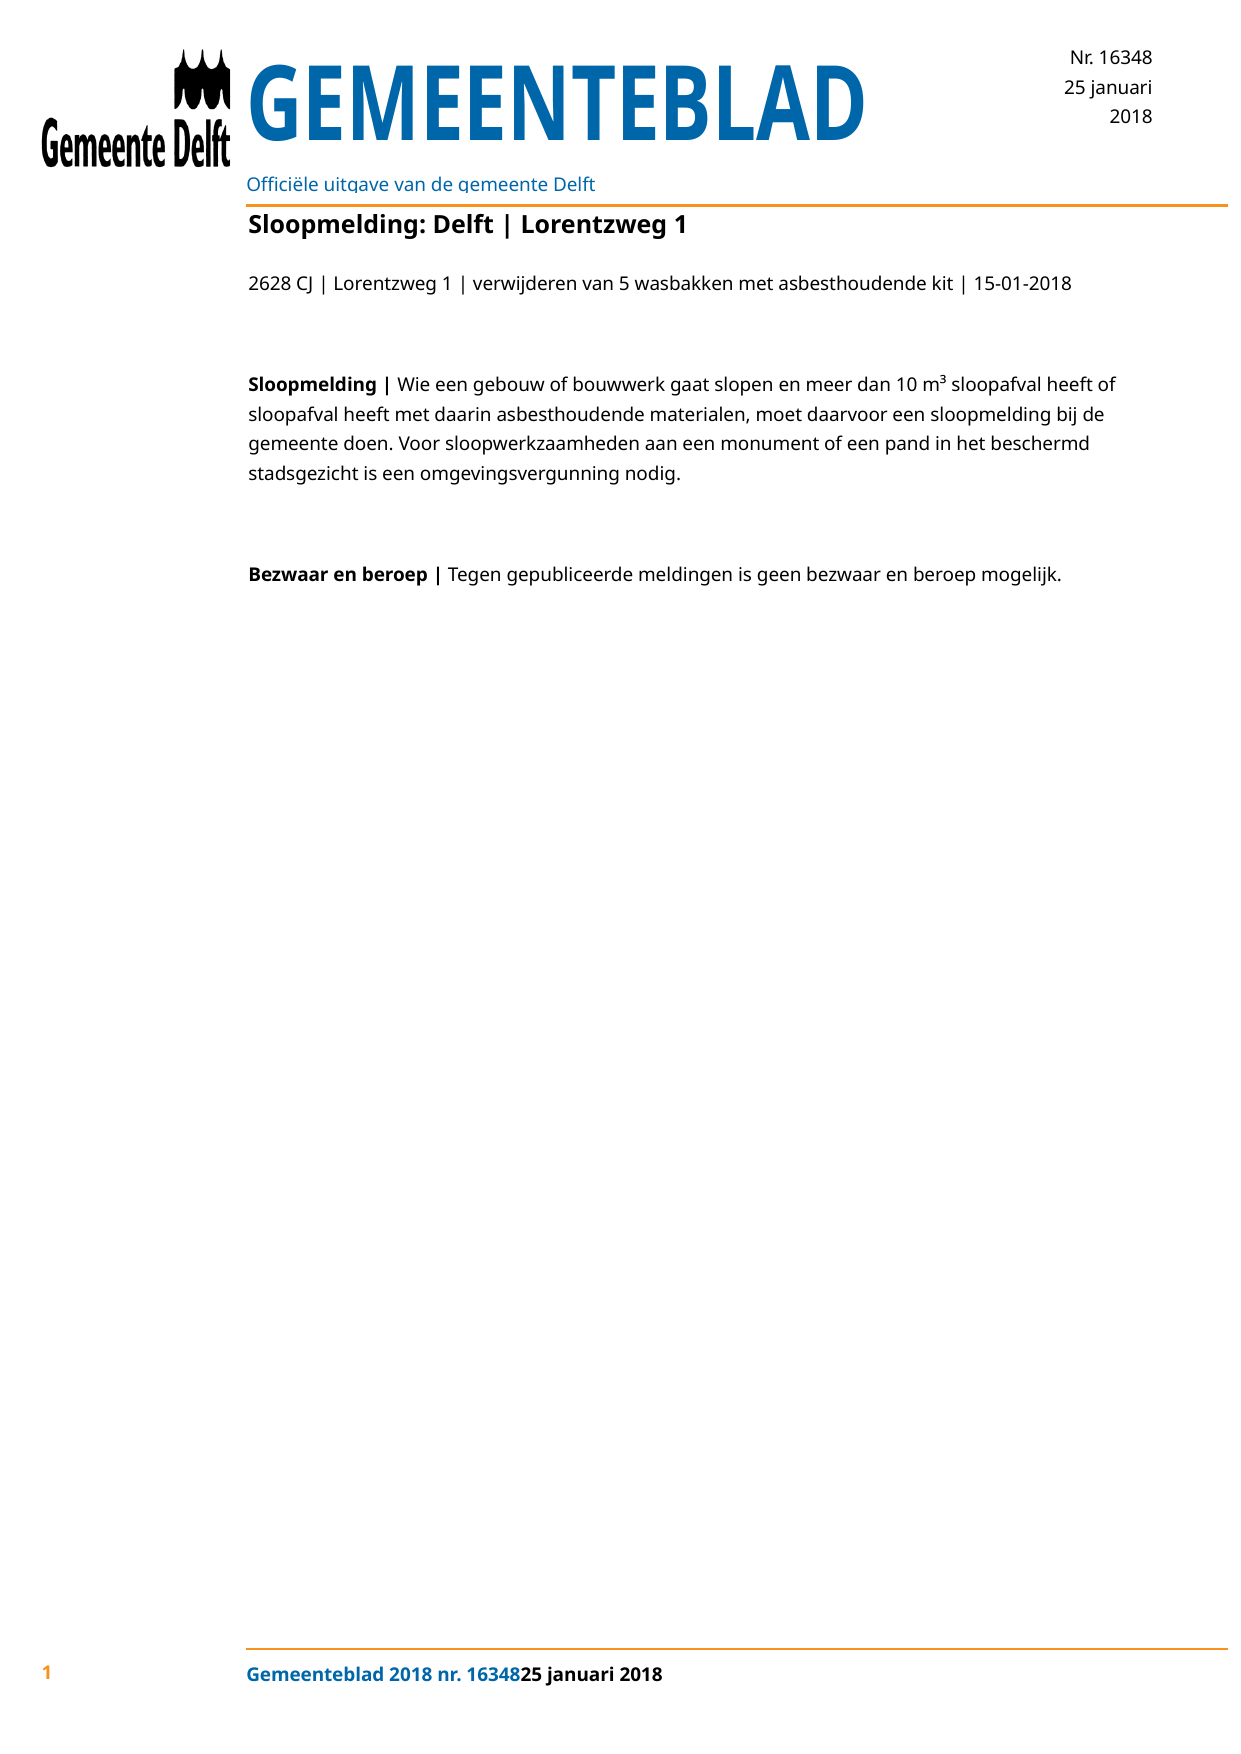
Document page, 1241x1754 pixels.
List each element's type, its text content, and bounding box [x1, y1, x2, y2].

text 2628 CJ | Lorentzweg 1 | verwijderen van 5 wasbakken met asbesthoudende kit | 15-01-2018 [248, 270, 1152, 296]
picture [41, 47, 231, 172]
text Bezwaar en beroep | Tegen gepubliceerde meldingen is geen bezwaar en beroep mogelijk. [248, 561, 1152, 586]
text Sloopmelding | Wie een gebouw of bouwwerk gaat slopen en meer dan 10 m³ sloopafval heeft of sloopafval heeft met daarin asbesthoudende materialen, moet daarvoor een sloopmelding bij de gemeente doen. Voor sloopwerkzaamheden aan een monument of een pand in het beschermd stadsgezicht is een omgevingsvergunning nodig. [248, 371, 1152, 486]
text Sloopmelding: Delft | Lorentzweg 1 [248, 207, 1152, 241]
